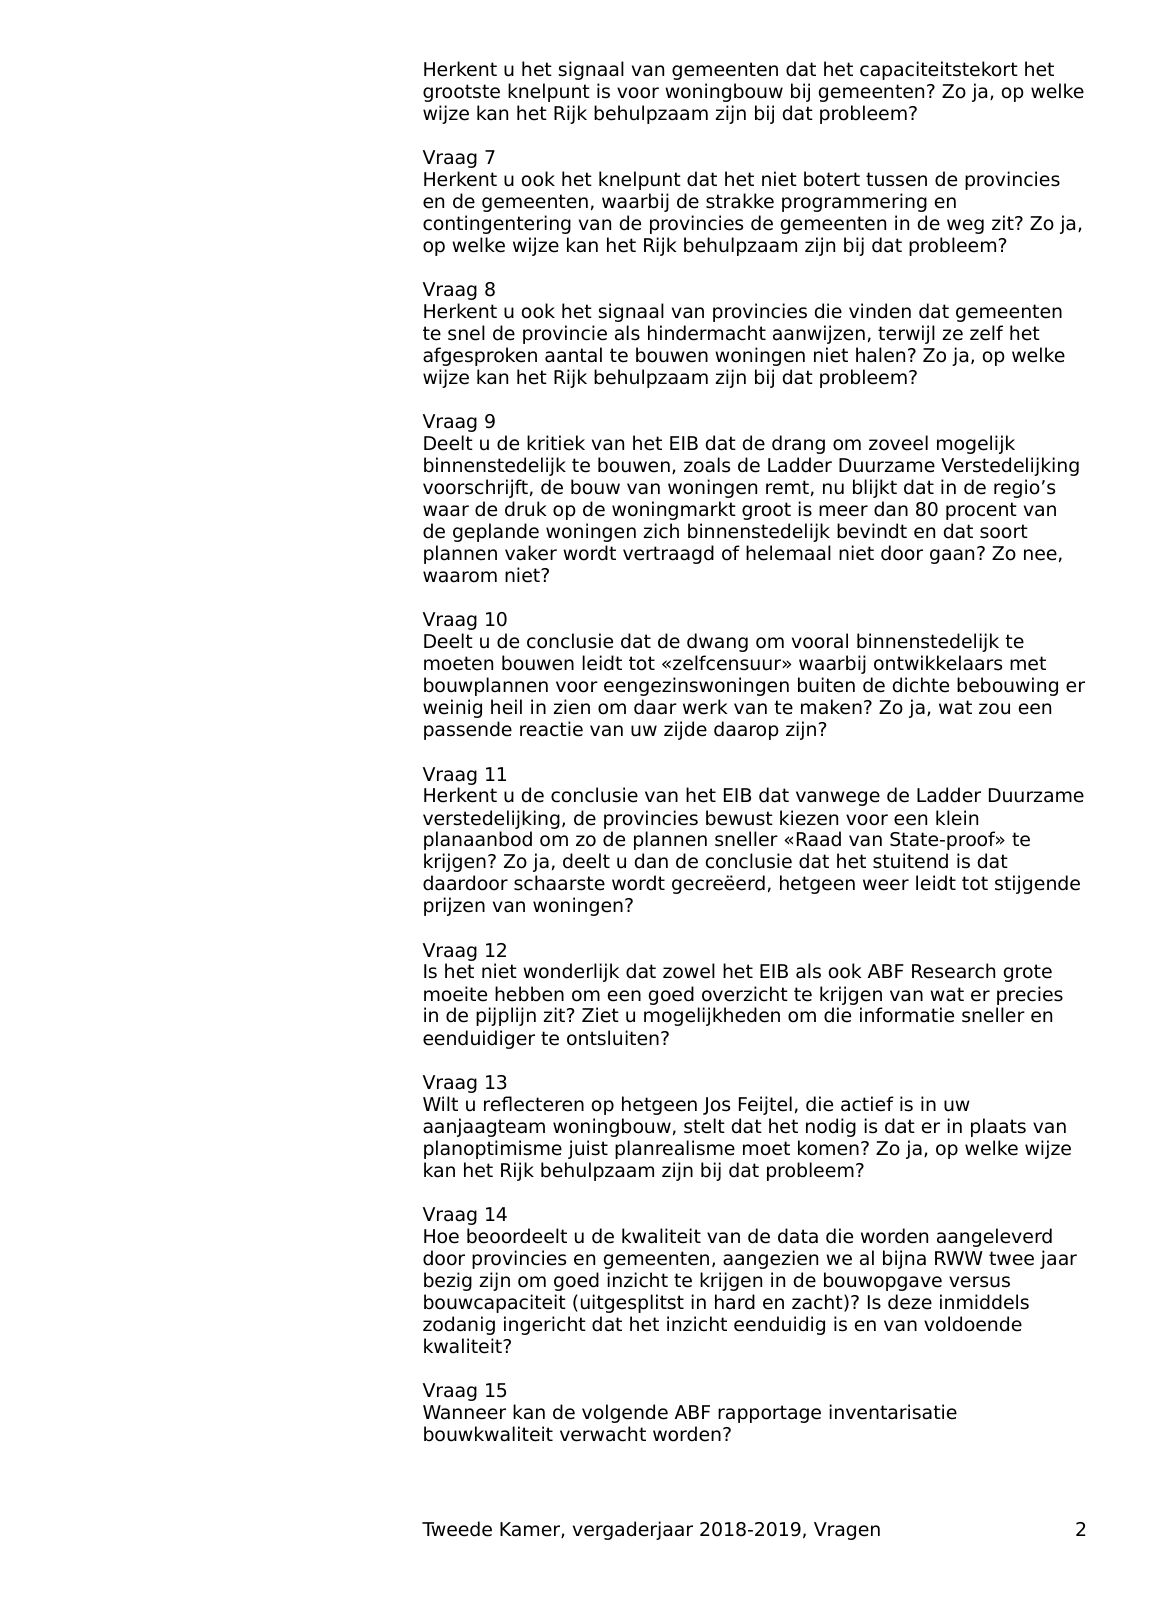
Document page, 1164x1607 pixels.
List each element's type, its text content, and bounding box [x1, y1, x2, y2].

text Deelt u de conclusie dat de dwang om vooral binnenstedelijk te moeten bouwen leidt tot «zelfcensuur» waarbij ontwikkelaars met bouwplannen voor eengezinswoningen buiten de dichte bebouwing er weinig heil in zien om daar werk van te maken? Zo ja, wat zou een passende reactie van uw zijde daarop zijn? [422, 631, 1087, 741]
text Deelt u de kritiek van het EIB dat de drang om zoveel mogelijk binnenstedelijk te bouwen, zoals de Ladder Duurzame Verstedelijking voorschrijft, de bouw van woningen remt, nu blijkt dat in de regio’s waar de druk op de woningmarkt groot is meer dan 80 procent van de geplande woningen zich binnenstedelijk bevindt en dat soort plannen vaker wordt vertraagd of helemaal niet door gaan? Zo nee, waarom niet? [422, 433, 1087, 587]
text Wilt u reflecteren op hetgeen Jos Feijtel, die actief is in uw aanjaagteam woningbouw, stelt dat het nodig is dat er in plaats van planoptimisme juist planrealisme moet komen? Zo ja, op welke wijze kan het Rijk behulpzaam zijn bij dat probleem? [422, 1093, 1087, 1181]
text Vraag 7 [422, 147, 1087, 169]
text Herkent u ook het signaal van provincies die vinden dat gemeenten te snel de provincie als hindermacht aanwijzen, terwijl ze zelf het afgesproken aantal te bouwen woningen niet halen? Zo ja, op welke wijze kan het Rijk behulpzaam zijn bij dat probleem? [422, 301, 1087, 389]
text Vraag 12 [422, 939, 1087, 961]
text Vraag 10 [422, 609, 1087, 631]
text Vraag 14 [422, 1204, 1087, 1226]
text Hoe beoordeelt u de kwaliteit van de data die worden aangeleverd door provincies en gemeenten, aangezien we al bijna RWW twee jaar bezig zijn om goed inzicht te krijgen in de bouwopgave versus bouwcapaciteit (uitgesplitst in hard en zacht)? Is deze inmiddels zodanig ingericht dat het inzicht eenduidig is en van voldoende kwaliteit? [422, 1226, 1087, 1357]
text Herkent u de conclusie van het EIB dat vanwege de Ladder Duurzame verstedelijking, de provincies bewust kiezen voor een klein planaanbod om zo de plannen sneller «Raad van State-proof» te krijgen? Zo ja, deelt u dan de conclusie dat het stuitend is dat daardoor schaarste wordt gecreëerd, hetgeen weer leidt tot stijgende prijzen van woningen? [422, 785, 1087, 917]
text Vraag 15 [422, 1380, 1087, 1402]
text Is het niet wonderlijk dat zowel het EIB als ook ABF Research grote moeite hebben om een goed overzicht te krijgen van wat er precies in de pijplijn zit? Ziet u mogelijkheden om die informatie sneller en eenduidiger te ontsluiten? [422, 961, 1087, 1049]
text Vraag 11 [422, 763, 1087, 785]
text Herkent u ook het knelpunt dat het niet botert tussen de provincies en de gemeenten, waarbij de strakke programmering en contingentering van de provincies de gemeenten in de weg zit? Zo ja, op welke wijze kan het Rijk behulpzaam zijn bij dat probleem? [422, 169, 1087, 257]
text Vraag 9 [422, 411, 1087, 433]
text Vraag 8 [422, 279, 1087, 301]
text Herkent u het signaal van gemeenten dat het capaciteitstekort het grootste knelpunt is voor woningbouw bij gemeenten? Zo ja, op welke wijze kan het Rijk behulpzaam zijn bij dat probleem? [422, 59, 1087, 125]
text Wanneer kan de volgende ABF rapportage inventarisatie bouwkwaliteit verwacht worden? [422, 1402, 1087, 1446]
text Vraag 13 [422, 1072, 1087, 1093]
